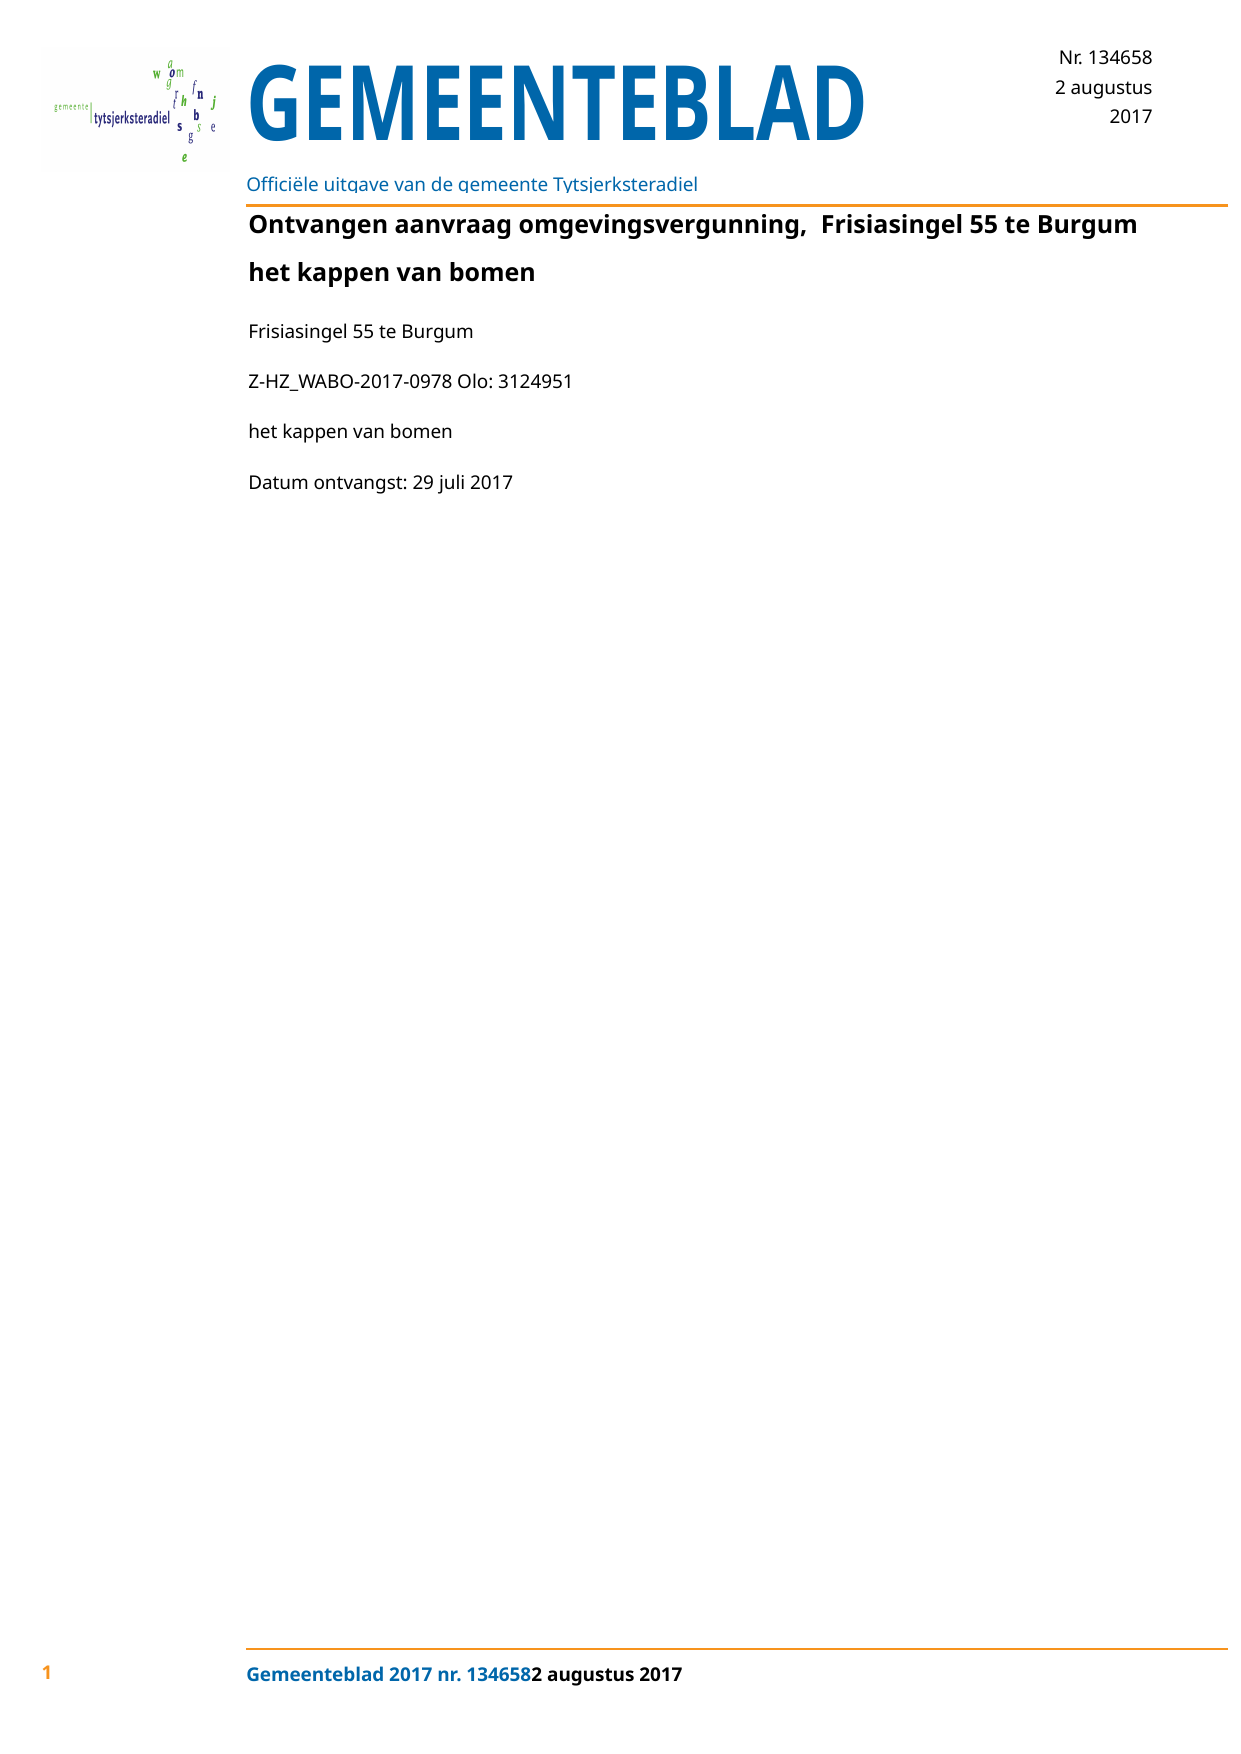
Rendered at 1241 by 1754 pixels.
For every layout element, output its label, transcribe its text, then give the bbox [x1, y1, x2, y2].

text Frisiasingel 55 te Burgum [248, 318, 1152, 344]
text Z-HZ_WABO-2017-0978 Olo: 3124951 [248, 368, 1152, 394]
text Ontvangen aanvraag omgevingsvergunning, Frisiasingel 55 te Burgum het kappen van bomen [248, 207, 1152, 288]
text Datum ontvangst: 29 juli 2017 [248, 469, 1152, 495]
picture [41, 47, 231, 172]
text het kappen van bomen [248, 419, 1152, 444]
